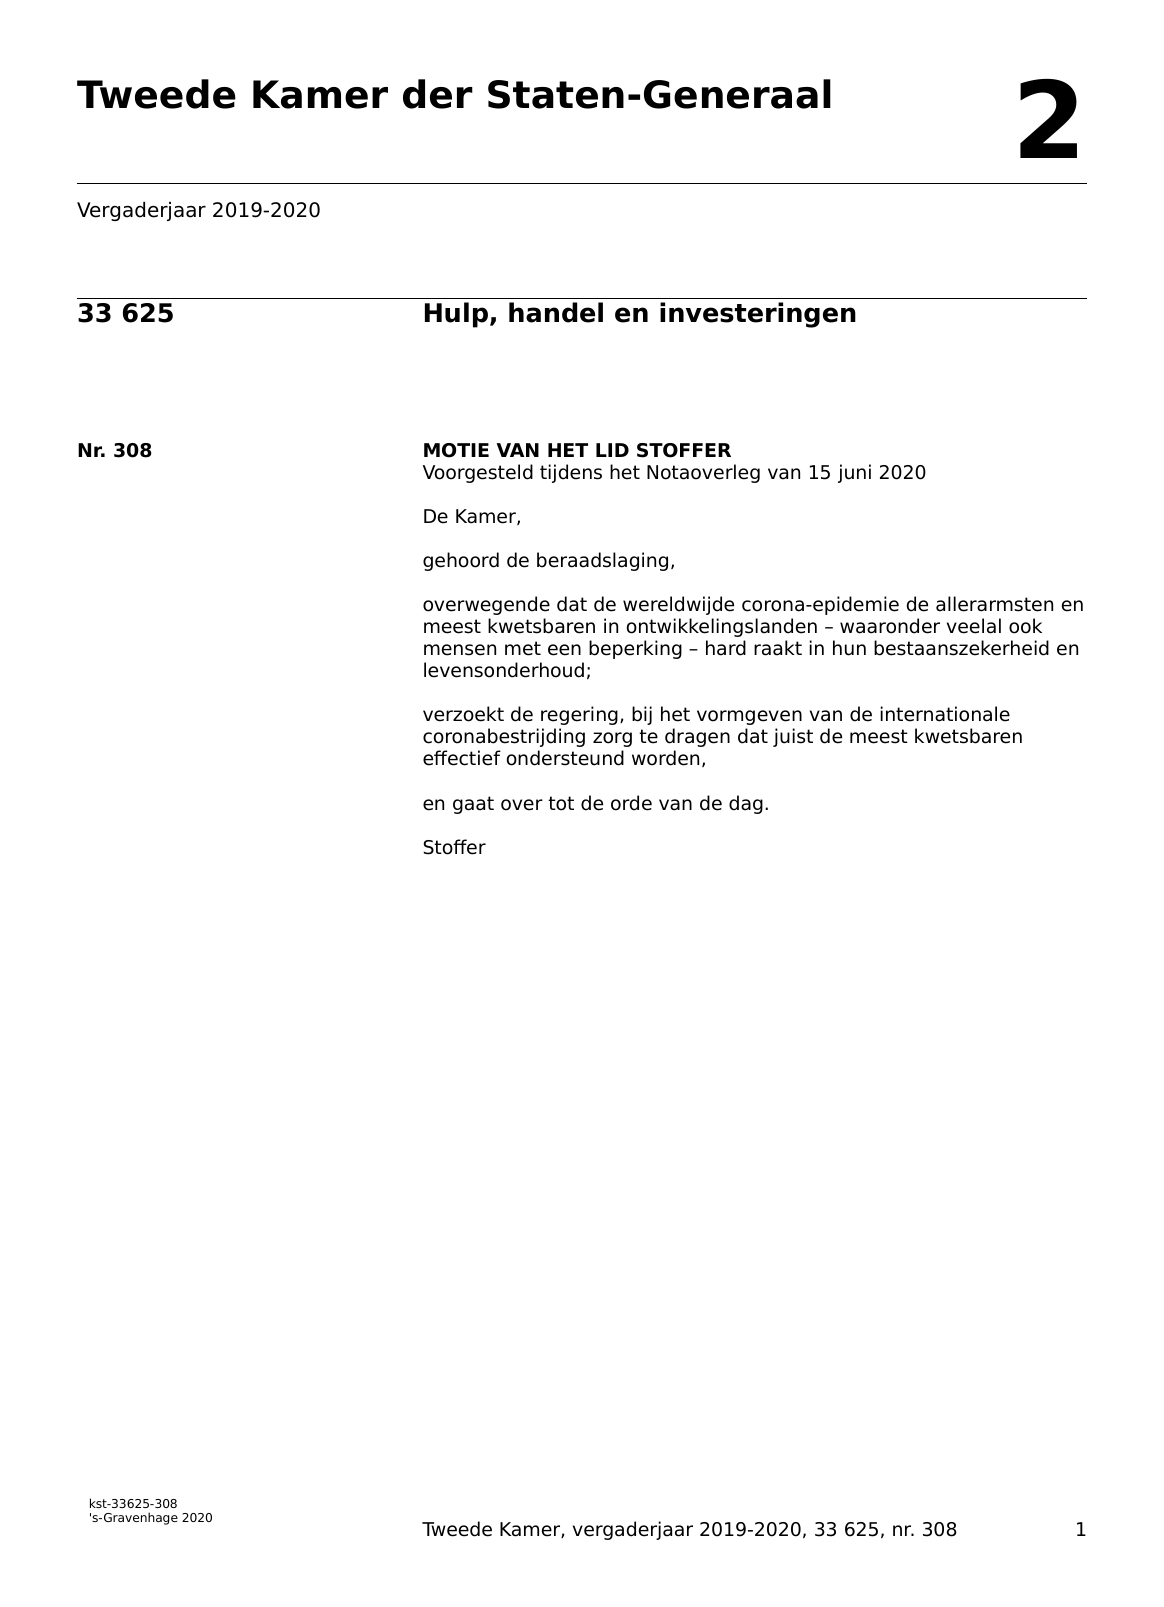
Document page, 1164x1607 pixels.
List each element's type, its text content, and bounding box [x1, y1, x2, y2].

text overwegende dat de wereldwijde corona-epidemie de allerarmsten en meest kwetsbaren in ontwikkelingslanden – waaronder veelal ook mensen met een beperking – hard raakt in hun bestaanszekerheid en levensonderhoud; [422, 594, 1087, 682]
table_header Tweede Kamer der Staten-Generaal [77, 59, 886, 183]
text De Kamer, [422, 506, 1087, 528]
text Voorgesteld tijdens het Notaoverleg van 15 juni 2020 [422, 462, 1087, 484]
text 's-Gravenhage 2020 [88, 1511, 323, 1525]
text gehoord de beraadslaging, [422, 550, 1087, 572]
table_header 2 [886, 59, 1087, 183]
subtitle 33 625 Hulp, handel en investeringen [77, 299, 1087, 329]
text Stoffer [422, 837, 1087, 858]
table_cell Vergaderjaar 2019-2020 [77, 184, 1087, 298]
text kst-33625-308 [88, 1497, 323, 1511]
text verzoekt de regering, bij het vormgeven van de internationale coronabestrijding zorg te dragen dat juist de meest kwetsbaren effectief ondersteund worden, [422, 704, 1087, 770]
text en gaat over tot de orde van de dag. [422, 792, 1087, 814]
subtitle Nr. 308 MOTIE VAN HET LID STOFFER [77, 440, 1087, 462]
